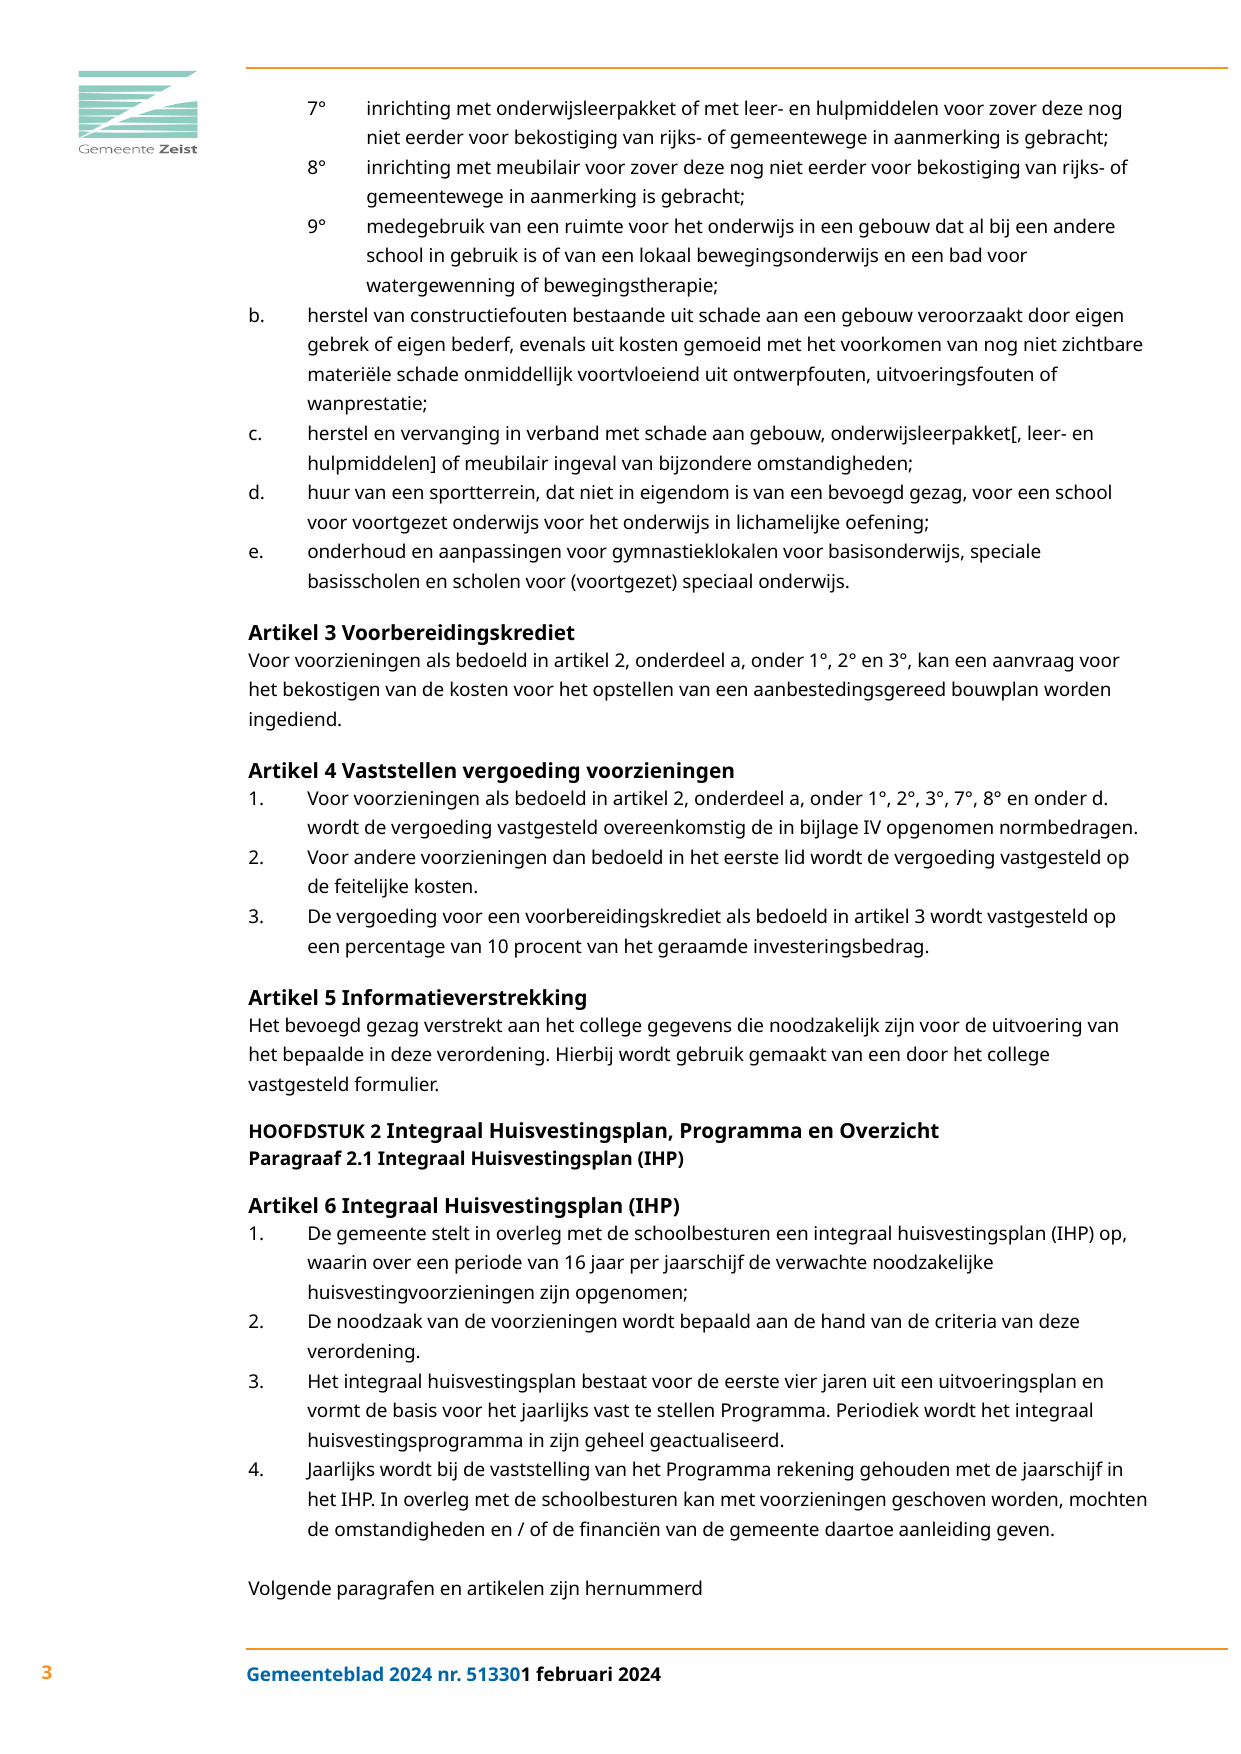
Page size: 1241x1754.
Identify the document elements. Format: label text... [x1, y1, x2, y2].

list inrichting met meubilair voor zover deze nog niet eerder voor bekostiging van rijks- of gemeentewege in aanmerking is gebracht; [307, 154, 1152, 209]
text Voor voorzieningen als bedoeld in artikel 2, onderdeel a, onder 1°, 2° en 3°, kan een aanvraag voor het bekostigen van de kosten voor het opstellen van een aanbestedingsgereed bouwplan worden ingediend. [248, 647, 1152, 732]
text Artikel 5 Informatieverstrekking [248, 983, 1152, 1012]
list Jaarlijks wordt bij de vaststelling van het Programma rekening gehouden met de jaarschijf in het IHP. In overleg met de schoolbesturen kan met voorzieningen geschoven worden, mochten de omstandigheden en / of de financiën van de gemeente daartoe aanleiding geven. [248, 1457, 1152, 1542]
list onderhoud en aanpassingen voor gymnastieklokalen voor basisonderwijs, speciale basisscholen en scholen voor (voortgezet) speciaal onderwijs. [248, 538, 1152, 594]
text Artikel 3 Voorbereidingskrediet [248, 618, 1152, 647]
list De gemeente stelt in overleg met de schoolbesturen een integraal huisvestingsplan (IHP) op, waarin over een periode van 16 jaar per jaarschijf de verwachte noodzakelijke huisvestingvoorzieningen zijn opgenomen; [248, 1220, 1152, 1305]
text Volgende paragrafen en artikelen zijn hernummerd [248, 1575, 1152, 1601]
list herstel van constructiefouten bestaande uit schade aan een gebouw veroorzaakt door eigen gebrek of eigen bederf, evenals uit kosten gemoeid met het voorkomen van nog niet zichtbare materiële schade onmiddellijk voortvloeiend uit ontwerpfouten, uitvoeringsfouten of wanprestatie; [248, 302, 1152, 416]
list herstel en vervanging in verband met schade aan gebouw, onderwijsleerpakket[, leer- en hulpmiddelen] of meubilair ingeval van bijzondere omstandigheden; [248, 420, 1152, 476]
text HOOFDSTUK 2 Integraal Huisvestingsplan, Programma en Overzicht [248, 1117, 1152, 1145]
text Artikel 6 Integraal Huisvestingsplan (IHP) [248, 1192, 1152, 1220]
list medegebruik van een ruimte voor het onderwijs in een gebouw dat al bij een andere school in gebruik is of van een lokaal bewegingsonderwijs en een bad voor watergewenning of bewegingstherapie; [307, 213, 1152, 298]
list Het integraal huisvestingsplan bestaat voor de eerste vier jaren uit een uitvoeringsplan en vormt de basis voor het jaarlijks vast te stellen Programma. Periodiek wordt het integraal huisvestingsprogramma in zijn geheel geactualiseerd. [248, 1368, 1152, 1453]
list huur van een sportterrein, dat niet in eigendom is van een bevoegd gezag, voor een school voor voortgezet onderwijs voor het onderwijs in lichamelijke oefening; [248, 479, 1152, 535]
list De noodzaak van de voorzieningen wordt bepaald aan de hand van de criteria van deze verordening. [248, 1309, 1152, 1364]
text Artikel 4 Vaststellen vergoeding voorzieningen [248, 757, 1152, 785]
picture [41, 47, 231, 172]
list De vergoeding voor een voorbereidingskrediet als bedoeld in artikel 3 wordt vastgesteld op een percentage van 10 procent van het geraamde investeringsbedrag. [248, 903, 1152, 959]
list inrichting met onderwijsleerpakket of met leer- en hulpmiddelen voor zover deze nog niet eerder voor bekostiging van rijks- of gemeentewege in aanmerking is gebracht; [307, 95, 1152, 150]
text Paragraaf 2.1 Integraal Huisvestingsplan (IHP) [248, 1145, 1152, 1171]
text Het bevoegd gezag verstrekt aan het college gegevens die noodzakelijk zijn voor de uitvoering van het bepaalde in deze verordening. Hierbij wordt gebruik gemaakt van een door het college vastgesteld formulier. [248, 1012, 1152, 1097]
list Voor voorzieningen als bedoeld in artikel 2, onderdeel a, onder 1°, 2°, 3°, 7°, 8° en onder d. wordt de vergoeding vastgesteld overeenkomstig de in bijlage IV opgenomen normbedragen. [248, 785, 1152, 840]
list Voor andere voorzieningen dan bedoeld in het eerste lid wordt de vergoeding vastgesteld op de feitelijke kosten. [248, 844, 1152, 899]
